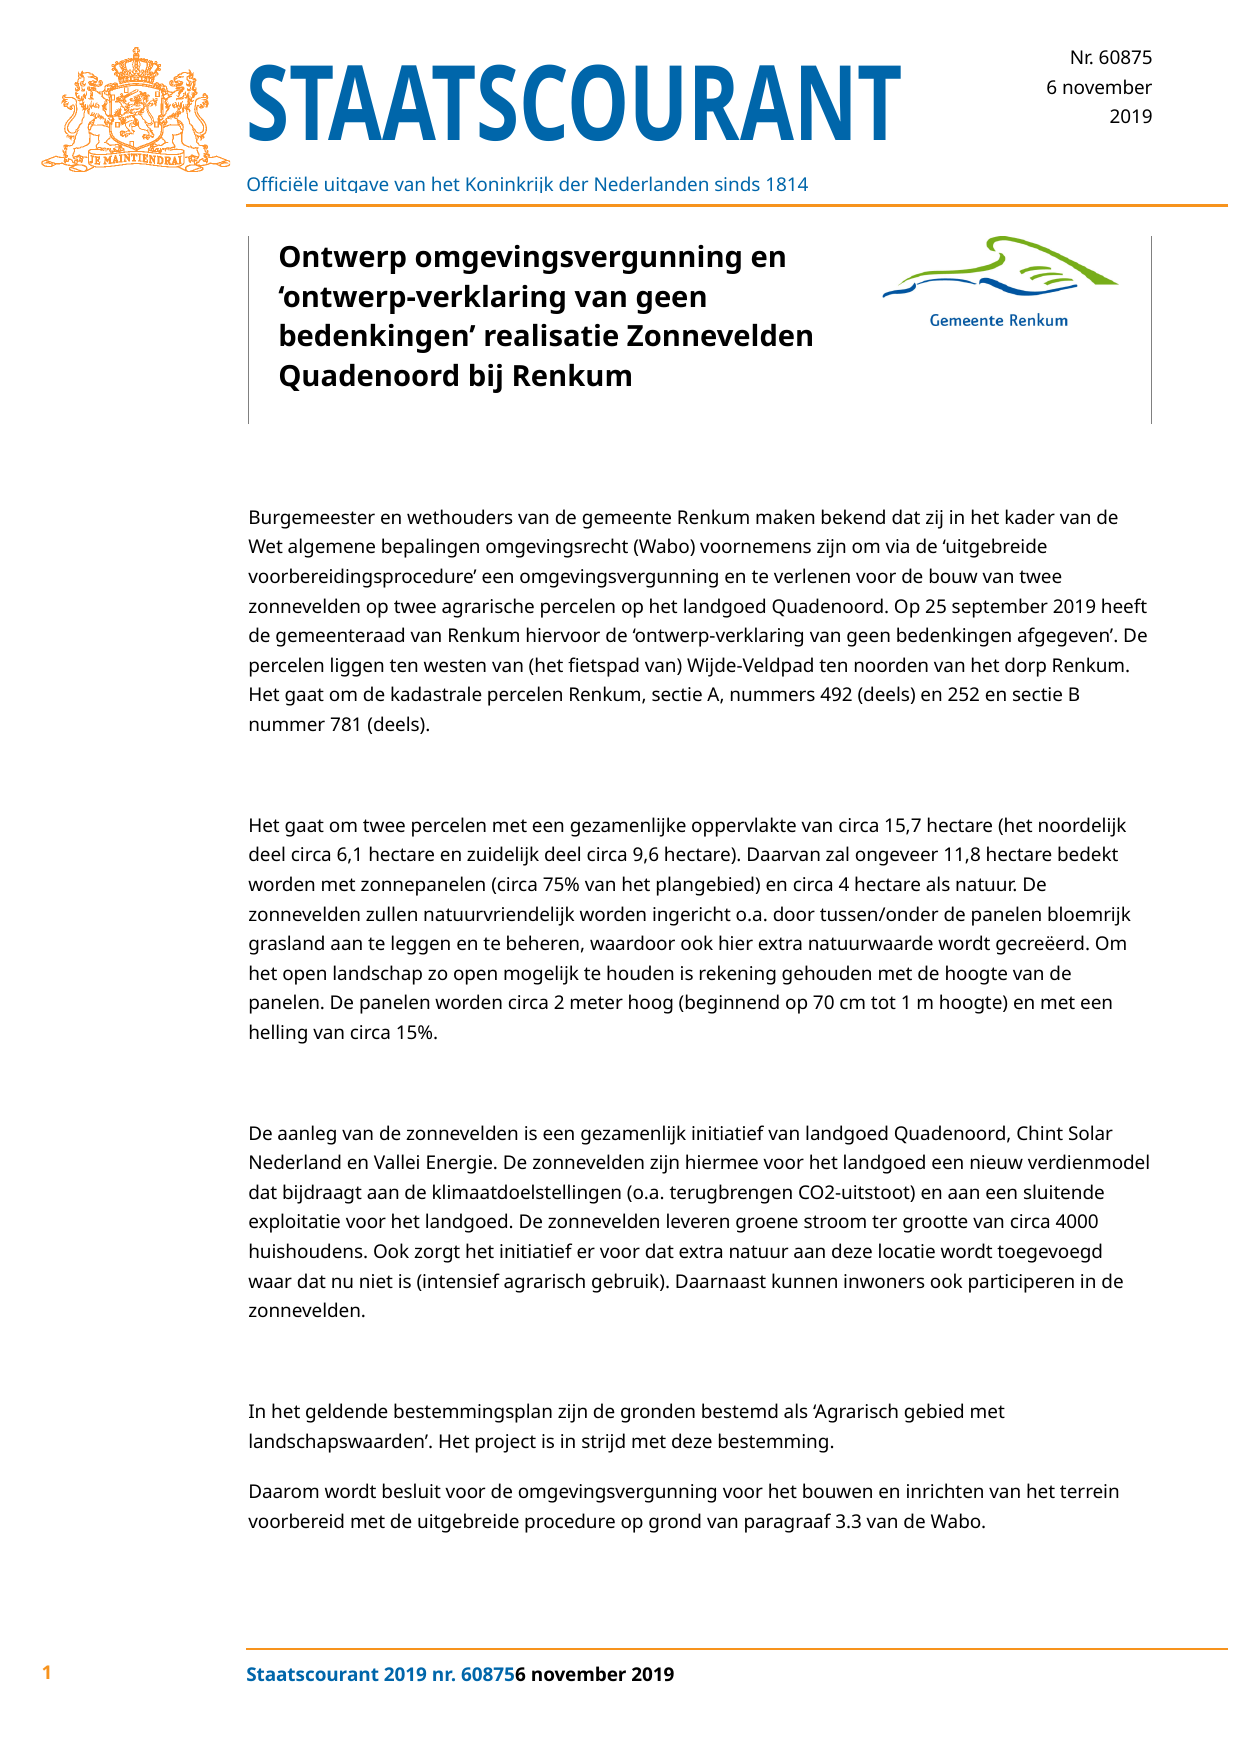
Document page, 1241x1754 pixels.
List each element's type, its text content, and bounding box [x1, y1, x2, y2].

table_header [850, 236, 1151, 424]
text In het geldende bestemmingsplan zijn de gronden bestemd als ‘Agrarisch gebied met landschapswaarden’. Het project is in strijd met deze bestemming. [248, 1398, 1152, 1453]
table_header Ontwerp omgevingsvergunning en ‘ontwerp-verklaring van geen bedenkingen’ realisatie Zonnevelden Quadenoord bij Renkum [249, 236, 850, 424]
text De aanleg van de zonnevelden is een gezamenlijk initiatief van landgoed Quadenoord, Chint Solar Nederland en Vallei Energie. De zonnevelden zijn hiermee voor het landgoed een nieuw verdienmodel dat bijdraagt aan de klimaatdoelstellingen (o.a. terugbrengen CO2-uitstoot) en aan een sluitende exploitatie voor het landgoed. De zonnevelden leveren groene stroom ter grootte van circa 4000 huishoudens. Ook zorgt het initiatief er voor dat extra natuur aan deze locatie wordt toegevoegd waar dat nu niet is (intensief agrarisch gebruik). Daarnaast kunnen inwoners ook participeren in de zonnevelden. [248, 1120, 1152, 1323]
text Daarom wordt besluit voor de omgevingsvergunning voor het bouwen en inrichten van het terrein voorbereid met de uitgebreide procedure op grond van paragraaf 3.3 van de Wabo. [248, 1478, 1152, 1533]
picture [41, 47, 231, 172]
picture [882, 236, 1119, 326]
text Burgemeester en wethouders van de gemeente Renkum maken bekend dat zij in het kader van de Wet algemene bepalingen omgevingsrecht (Wabo) voornemens zijn om via de ‘uitgebreide voorbereidingsprocedure’ een omgevingsvergunning en te verlenen voor de bouw van twee zonnevelden op twee agrarische percelen op het landgoed Quadenoord. Op 25 september 2019 heeft de gemeenteraad van Renkum hiervoor de ‘ontwerp-verklaring van geen bedenkingen afgegeven’. De percelen liggen ten westen van (het fietspad van) Wijde-Veldpad ten noorden van het dorp Renkum. Het gaat om de kadastrale percelen Renkum, sectie A, nummers 492 (deels) en 252 en sectie B nummer 781 (deels). [248, 504, 1152, 737]
text Het gaat om twee percelen met een gezamenlijke oppervlakte van circa 15,7 hectare (het noordelijk deel circa 6,1 hectare en zuidelijk deel circa 9,6 hectare). Daarvan zal ongeveer 11,8 hectare bedekt worden met zonnepanelen (circa 75% van het plangebied) en circa 4 hectare als natuur. De zonnevelden zullen natuurvriendelijk worden ingericht o.a. door tussen/onder de panelen bloemrijk grasland aan te leggen en te beheren, waardoor ook hier extra natuurwaarde wordt gecreëerd. Om het open landschap zo open mogelijk te houden is rekening gehouden met de hoogte van de panelen. De panelen worden circa 2 meter hoog (beginnend op 70 cm tot 1 m hoogte) en met een helling van circa 15%. [248, 812, 1152, 1045]
